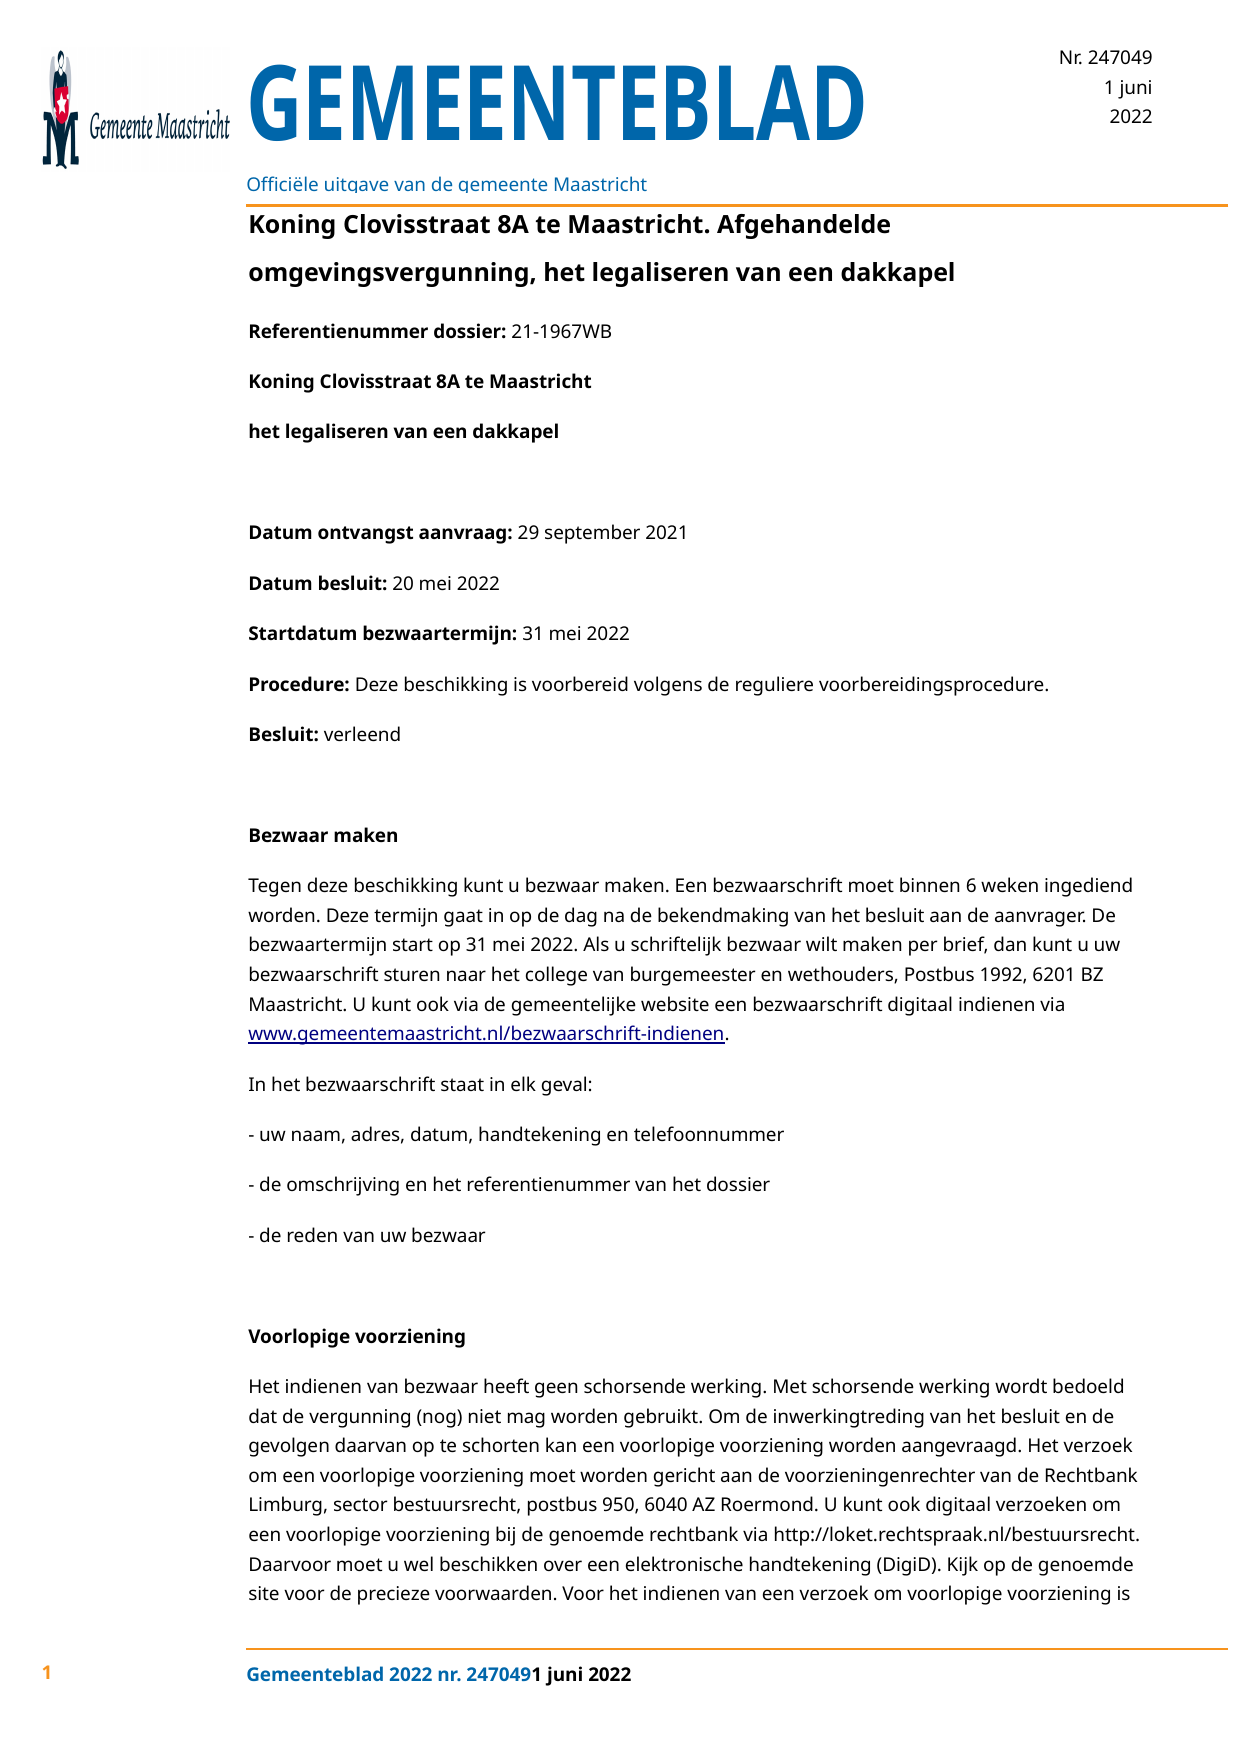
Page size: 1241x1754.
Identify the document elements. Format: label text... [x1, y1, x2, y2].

text Datum ontvangst aanvraag: 29 september 2021 [248, 519, 1152, 545]
text - de reden van uw bezwaar [248, 1222, 1152, 1248]
text - de omschrijving en het referentienummer van het dossier [248, 1172, 1152, 1197]
text Koning Clovisstraat 8A te Maastricht [248, 368, 1152, 394]
text Tegen deze beschikking kunt u bezwaar maken. Een bezwaarschrift moet binnen 6 weken ingediend worden. Deze termijn gaat in op de dag na de bekendmaking van het besluit aan de aanvrager. De bezwaartermijn start op 31 mei 2022. Als u schriftelijk bezwaar wilt maken per brief, dan kunt u uw bezwaarschrift sturen naar het college van burgemeester en wethouders, Postbus 1992, 6201 BZ Maastricht. U kunt ook via de gemeentelijke website een bezwaarschrift digitaal indienen via www.gemeentemaastricht.nl/bezwaarschrift-indienen. [248, 872, 1152, 1046]
text Startdatum bezwaartermijn: 31 mei 2022 [248, 620, 1152, 646]
text - uw naam, adres, datum, handtekening en telefoonnummer [248, 1121, 1152, 1147]
text In het bezwaarschrift staat in elk geval: [248, 1071, 1152, 1097]
text Datum besluit: 20 mei 2022 [248, 570, 1152, 596]
picture [41, 47, 231, 172]
text Koning Clovisstraat 8A te Maastricht. Afgehandelde omgevingsvergunning, het legaliseren van een dakkapel [248, 207, 1152, 288]
text het legaliseren van een dakkapel [248, 419, 1152, 444]
text Voorlopige voorziening [248, 1323, 1152, 1349]
text Procedure: Deze beschikking is voorbereid volgens de reguliere voorbereidingsprocedure. [248, 671, 1152, 697]
text Het indienen van bezwaar heeft geen schorsende werking. Met schorsende werking wordt bedoeld dat de vergunning (nog) niet mag worden gebruikt. Om de inwerkingtreding van het besluit en de gevolgen daarvan op te schorten kan een voorlopige voorziening worden aangevraagd. Het verzoek om een voorlopige voorziening moet worden gericht aan de voorzieningenrechter van de Rechtbank Limburg, sector bestuursrecht, postbus 950, 6040 AZ Roermond. U kunt ook digitaal verzoeken om een voorlopige voorziening bij de genoemde rechtbank via http://loket.rechtspraak.nl/bestuursrecht. Daarvoor moet u wel beschikken over een elektronische handtekening (DigiD). Kijk op de genoemde site voor de precieze voorwaarden. Voor het indienen van een verzoek om voorlopige voorziening is [248, 1373, 1152, 1606]
text Besluit: verleend [248, 721, 1152, 747]
text Bezwaar maken [248, 822, 1152, 848]
text Referentienummer dossier: 21-1967WB [248, 318, 1152, 344]
